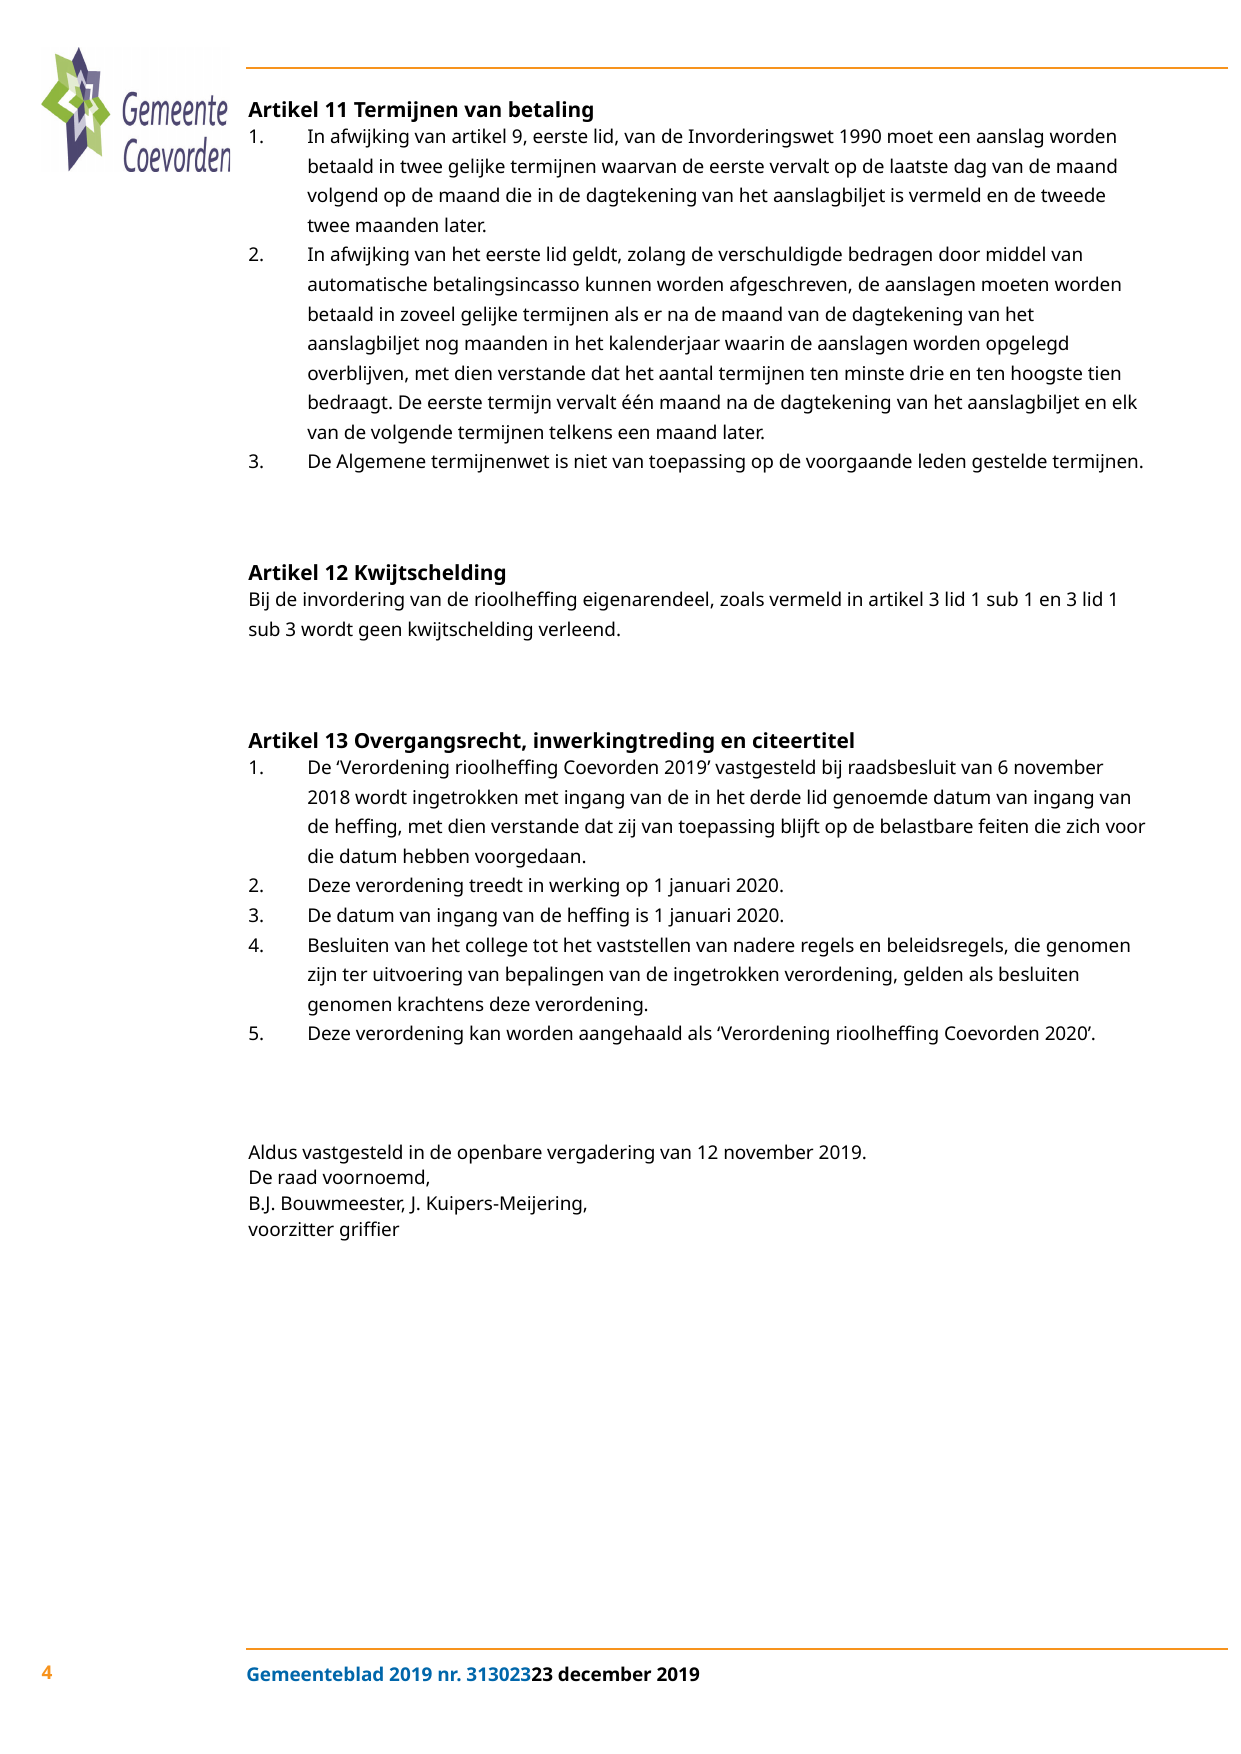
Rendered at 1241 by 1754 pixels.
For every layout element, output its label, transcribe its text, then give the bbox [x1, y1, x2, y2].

list Besluiten van het college tot het vaststellen van nadere regels en beleidsregels, die genomen zijn ter uitvoering van bepalingen van de ingetrokken verordening, gelden als besluiten genomen krachtens deze verordening. [248, 932, 1152, 1017]
text Artikel 12 Kwijtschelding [248, 558, 1152, 587]
list In afwijking van artikel 9, eerste lid, van de Invorderingswet 1990 moet een aanslag worden betaald in twee gelijke termijnen waarvan de eerste vervalt op de laatste dag van de maand volgend op de maand die in de dagtekening van het aanslagbiljet is vermeld en de tweede twee maanden later. [248, 123, 1152, 238]
text B.J. Bouwmeester, J. Kuipers-Meijering, [248, 1190, 1152, 1216]
list De ‘Verordening rioolheffing Coevorden 2019’ vastgesteld bij raadsbesluit van 6 november 2018 wordt ingetrokken met ingang van de in het derde lid genoemde datum van ingang van de heffing, met dien verstande dat zij van toepassing blijft op de belastbare feiten die zich voor die datum hebben voorgedaan. [248, 754, 1152, 869]
list In afwijking van het eerste lid geldt, zolang de verschuldigde bedragen door middel van automatische betalingsincasso kunnen worden afgeschreven, de aanslagen moeten worden betaald in zoveel gelijke termijnen als er na de maand van de dagtekening van het aanslagbiljet nog maanden in het kalenderjaar waarin de aanslagen worden opgelegd overblijven, met dien verstande dat het aantal termijnen ten minste drie en ten hoogste tien bedraagt. De eerste termijn vervalt één maand na de dagtekening van het aanslagbiljet en elk van de volgende termijnen telkens een maand later. [248, 242, 1152, 445]
text voorzitter griffier [248, 1216, 1152, 1242]
text Artikel 13 Overgangsrecht, inwerkingtreding en citeertitel [248, 726, 1152, 754]
text Artikel 11 Termijnen van betaling [248, 95, 1152, 123]
picture [41, 47, 231, 172]
list De datum van ingang van de heffing is 1 januari 2020. [248, 902, 1152, 928]
text Aldus vastgesteld in de openbare vergadering van 12 november 2019. [248, 1139, 1152, 1164]
text De raad voornoemd, [248, 1164, 1152, 1190]
list Deze verordening kan worden aangehaald als ‘Verordening rioolheffing Coevorden 2020’. [248, 1021, 1152, 1046]
text Bij de invordering van de rioolheffing eigenarendeel, zoals vermeld in artikel 3 lid 1 sub 1 en 3 lid 1 sub 3 wordt geen kwijtschelding verleend. [248, 587, 1152, 642]
list De Algemene termijnenwet is niet van toepassing op de voorgaande leden gestelde termijnen. [248, 449, 1152, 474]
list Deze verordening treedt in werking op 1 januari 2020. [248, 873, 1152, 898]
